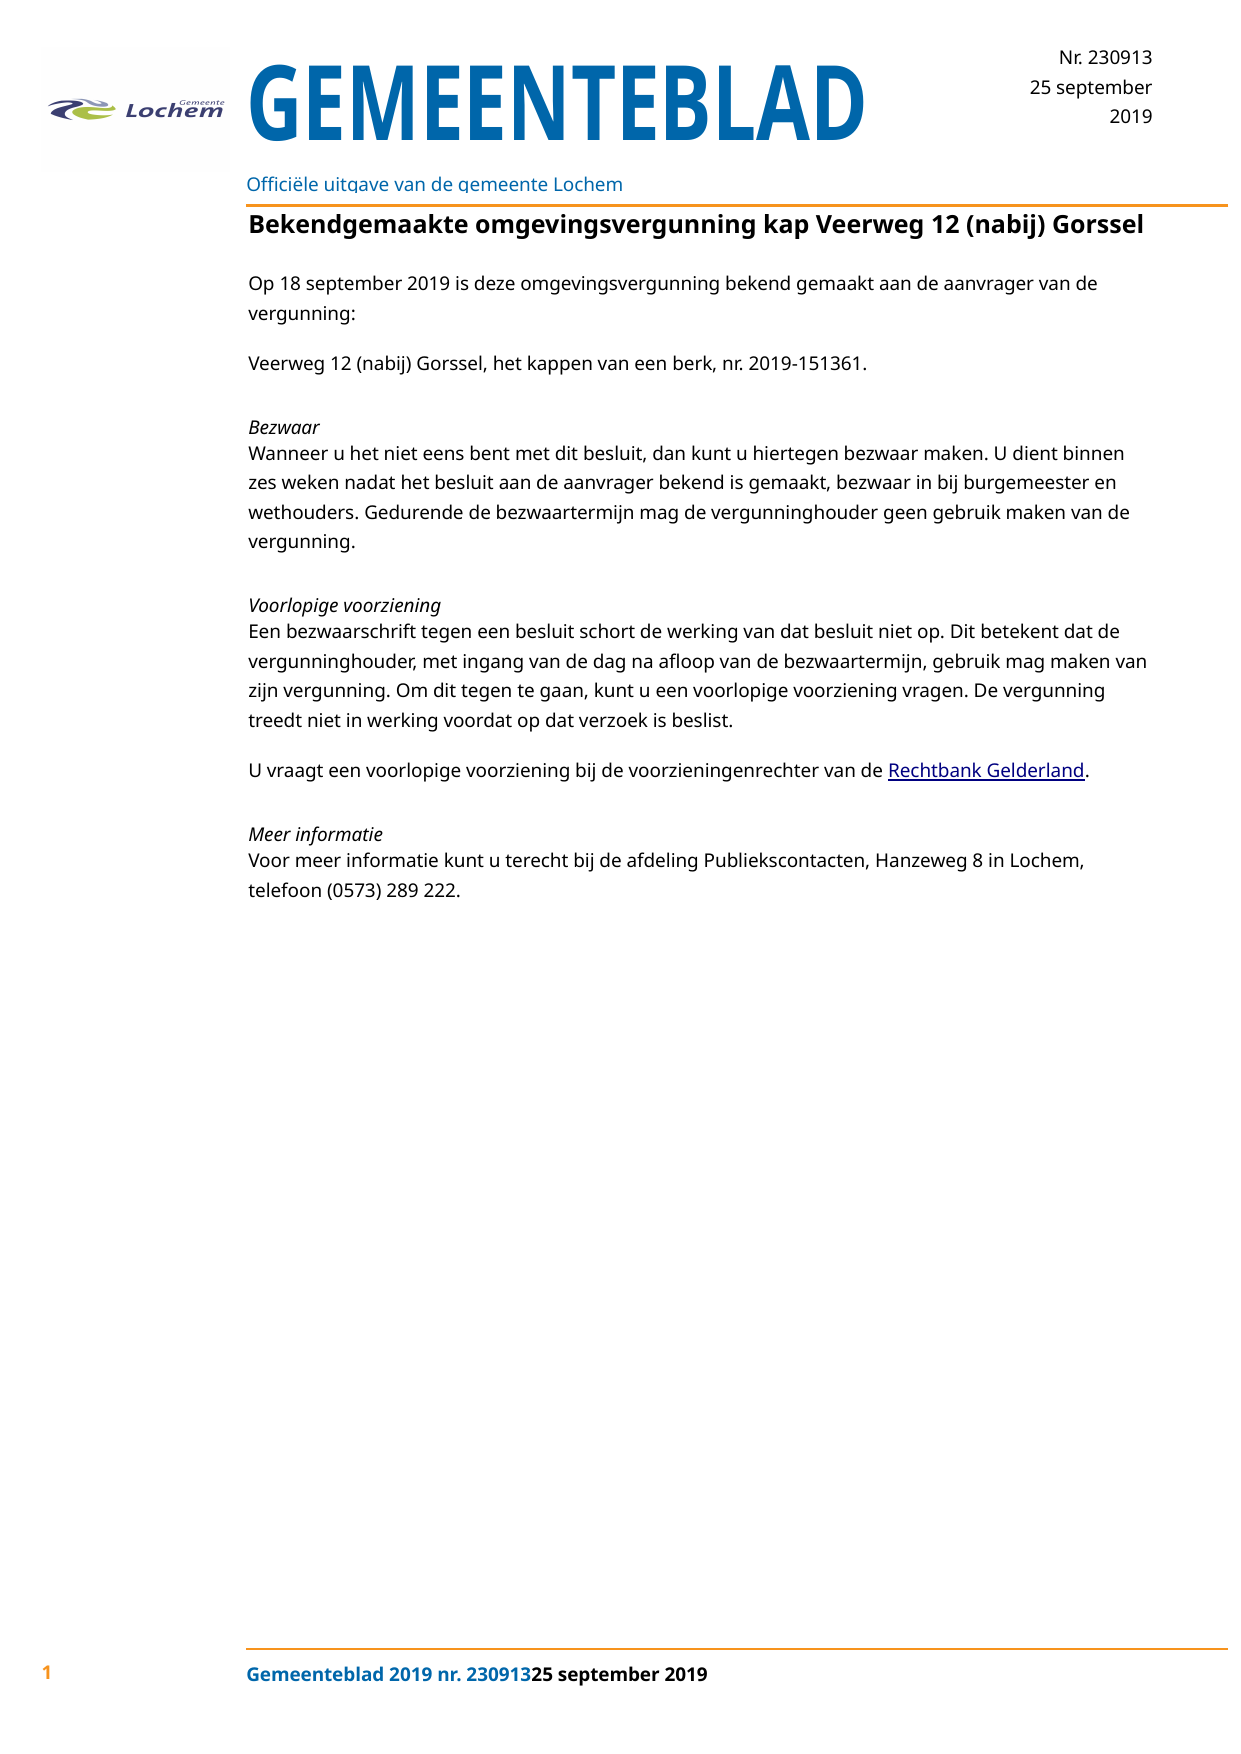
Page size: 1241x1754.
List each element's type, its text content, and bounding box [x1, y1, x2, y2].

text Op 18 september 2019 is deze omgevingsvergunning bekend gemaakt aan de aanvrager van de vergunning: [248, 270, 1152, 326]
text U vraagt een voorlopige voorziening bij de voorzieningenrechter van de Rechtbank Gelderland. [248, 758, 1152, 783]
text Bekendgemaakte omgevingsvergunning kap Veerweg 12 (nabij) Gorssel [248, 207, 1152, 241]
text Voor meer informatie kunt u terecht bij de afdeling Publiekscontacten, Hanzeweg 8 in Lochem, telefoon (0573) 289 222. [248, 847, 1152, 903]
text Bezwaar [248, 414, 1152, 440]
picture [41, 47, 231, 172]
text Een bezwaarschrift tegen een besluit schort de werking van dat besluit niet op. Dit betekent dat de vergunninghouder, met ingang van de dag na afloop van de bezwaartermijn, gebruik mag maken van zijn vergunning. Om dit tegen te gaan, kunt u een voorlopige voorziening vragen. De vergunning treedt niet in werking voordat op dat verzoek is beslist. [248, 618, 1152, 733]
text Wanneer u het niet eens bent met dit besluit, dan kunt u hiertegen bezwaar maken. U dient binnen zes weken nadat het besluit aan de aanvrager bekend is gemaakt, bezwaar in bij burgemeester en wethouders. Gedurende de bezwaartermijn mag de vergunninghouder geen gebruik maken van de vergunning. [248, 440, 1152, 554]
text Veerweg 12 (nabij) Gorssel, het kappen van een berk, nr. 2019-151361. [248, 350, 1152, 376]
text Voorlopige voorziening [248, 593, 1152, 618]
text Meer informatie [248, 822, 1152, 847]
